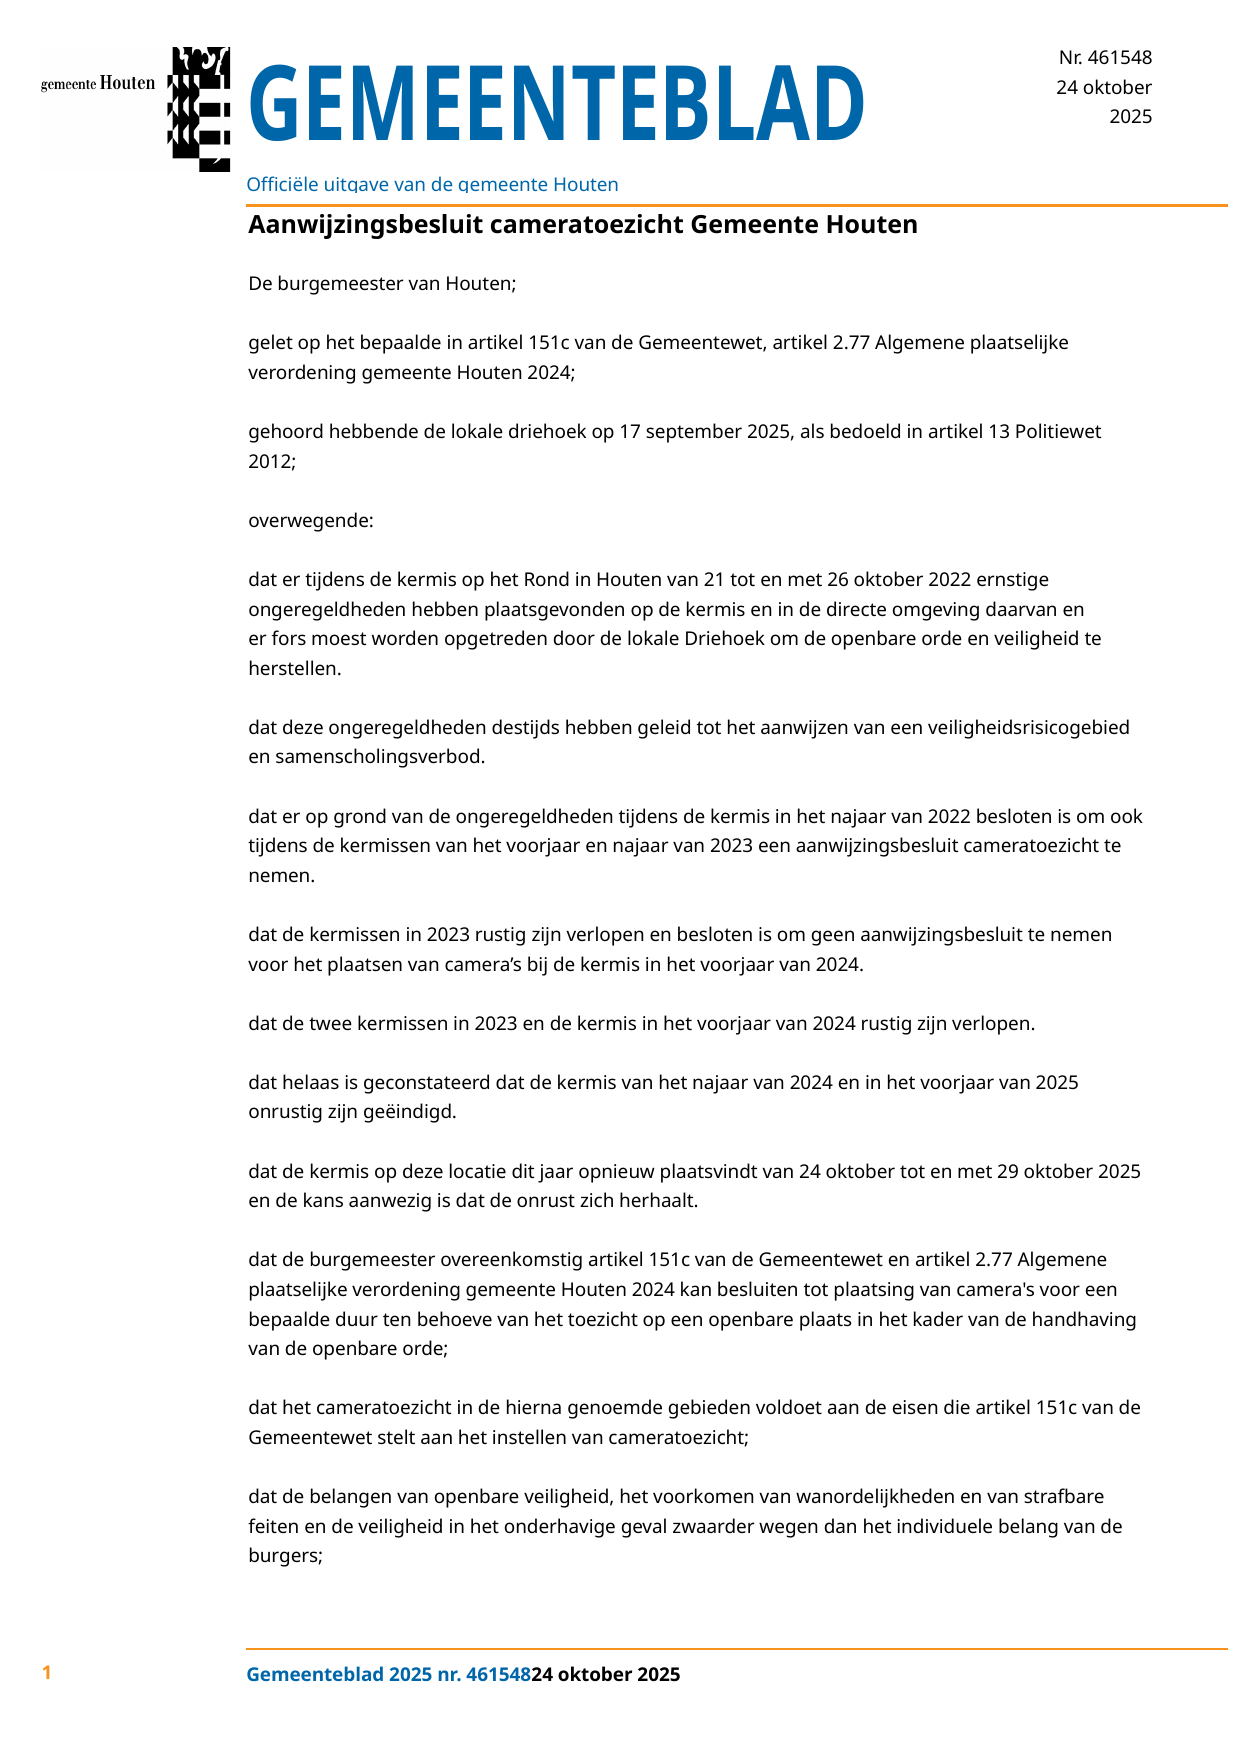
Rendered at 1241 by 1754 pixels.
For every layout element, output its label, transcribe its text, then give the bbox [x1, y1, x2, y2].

text dat er tijdens de kermis op het Rond in Houten van 21 tot en met 26 oktober 2022 ernstige [248, 566, 1152, 592]
text Aanwijzingsbesluit cameratoezicht Gemeente Houten [248, 207, 1152, 241]
text De burgemeester van Houten; [248, 270, 1152, 296]
text gehoord hebbende de lokale driehoek op 17 september 2025, als bedoeld in artikel 13 Politiewet 2012; [248, 418, 1152, 473]
text dat de kermis op deze locatie dit jaar opnieuw plaatsvindt van 24 oktober tot en met 29 oktober 2025 en de kans aanwezig is dat de onrust zich herhaalt. [248, 1158, 1152, 1213]
text dat helaas is geconstateerd dat de kermis van het najaar van 2024 en in het voorjaar van 2025 onrustig zijn geëindigd. [248, 1069, 1152, 1124]
text gelet op het bepaalde in artikel 151c van de Gemeentewet, artikel 2.77 Algemene plaatselijke verordening gemeente Houten 2024; [248, 329, 1152, 385]
picture [41, 47, 231, 172]
text dat de belangen van openbare veiligheid, het voorkomen van wanordelijkheden en van strafbare feiten en de veiligheid in het onderhavige geval zwaarder wegen dan het individuele belang van de burgers; [248, 1483, 1152, 1568]
text er fors moest worden opgetreden door de lokale Driehoek om de openbare orde en veiligheid te herstellen. [248, 625, 1152, 681]
text dat deze ongeregeldheden destijds hebben geleid tot het aanwijzen van een veiligheidsrisicogebied en samenscholingsverbod. [248, 714, 1152, 769]
text dat de kermissen in 2023 rustig zijn verlopen en besloten is om geen aanwijzingsbesluit te nemen voor het plaatsen van camera’s bij de kermis in het voorjaar van 2024. [248, 921, 1152, 976]
text dat de burgemeester overeenkomstig artikel 151c van de Gemeentewet en artikel 2.77 Algemene plaatselijke verordening gemeente Houten 2024 kan besluiten tot plaatsing van camera's voor een bepaalde duur ten behoeve van het toezicht op een openbare plaats in het kader van de handhaving van de openbare orde; [248, 1247, 1152, 1361]
text dat er op grond van de ongeregeldheden tijdens de kermis in het najaar van 2022 besloten is om ook tijdens de kermissen van het voorjaar en najaar van 2023 een aanwijzingsbesluit cameratoezicht te nemen. [248, 803, 1152, 888]
text overwegende: [248, 507, 1152, 533]
text dat de twee kermissen in 2023 en de kermis in het voorjaar van 2024 rustig zijn verlopen. [248, 1010, 1152, 1036]
text ongeregeldheden hebben plaatsgevonden op de kermis en in de directe omgeving daarvan en [248, 596, 1152, 621]
text dat het cameratoezicht in de hierna genoemde gebieden voldoet aan de eisen die artikel 151c van de Gemeentewet stelt aan het instellen van cameratoezicht; [248, 1394, 1152, 1450]
